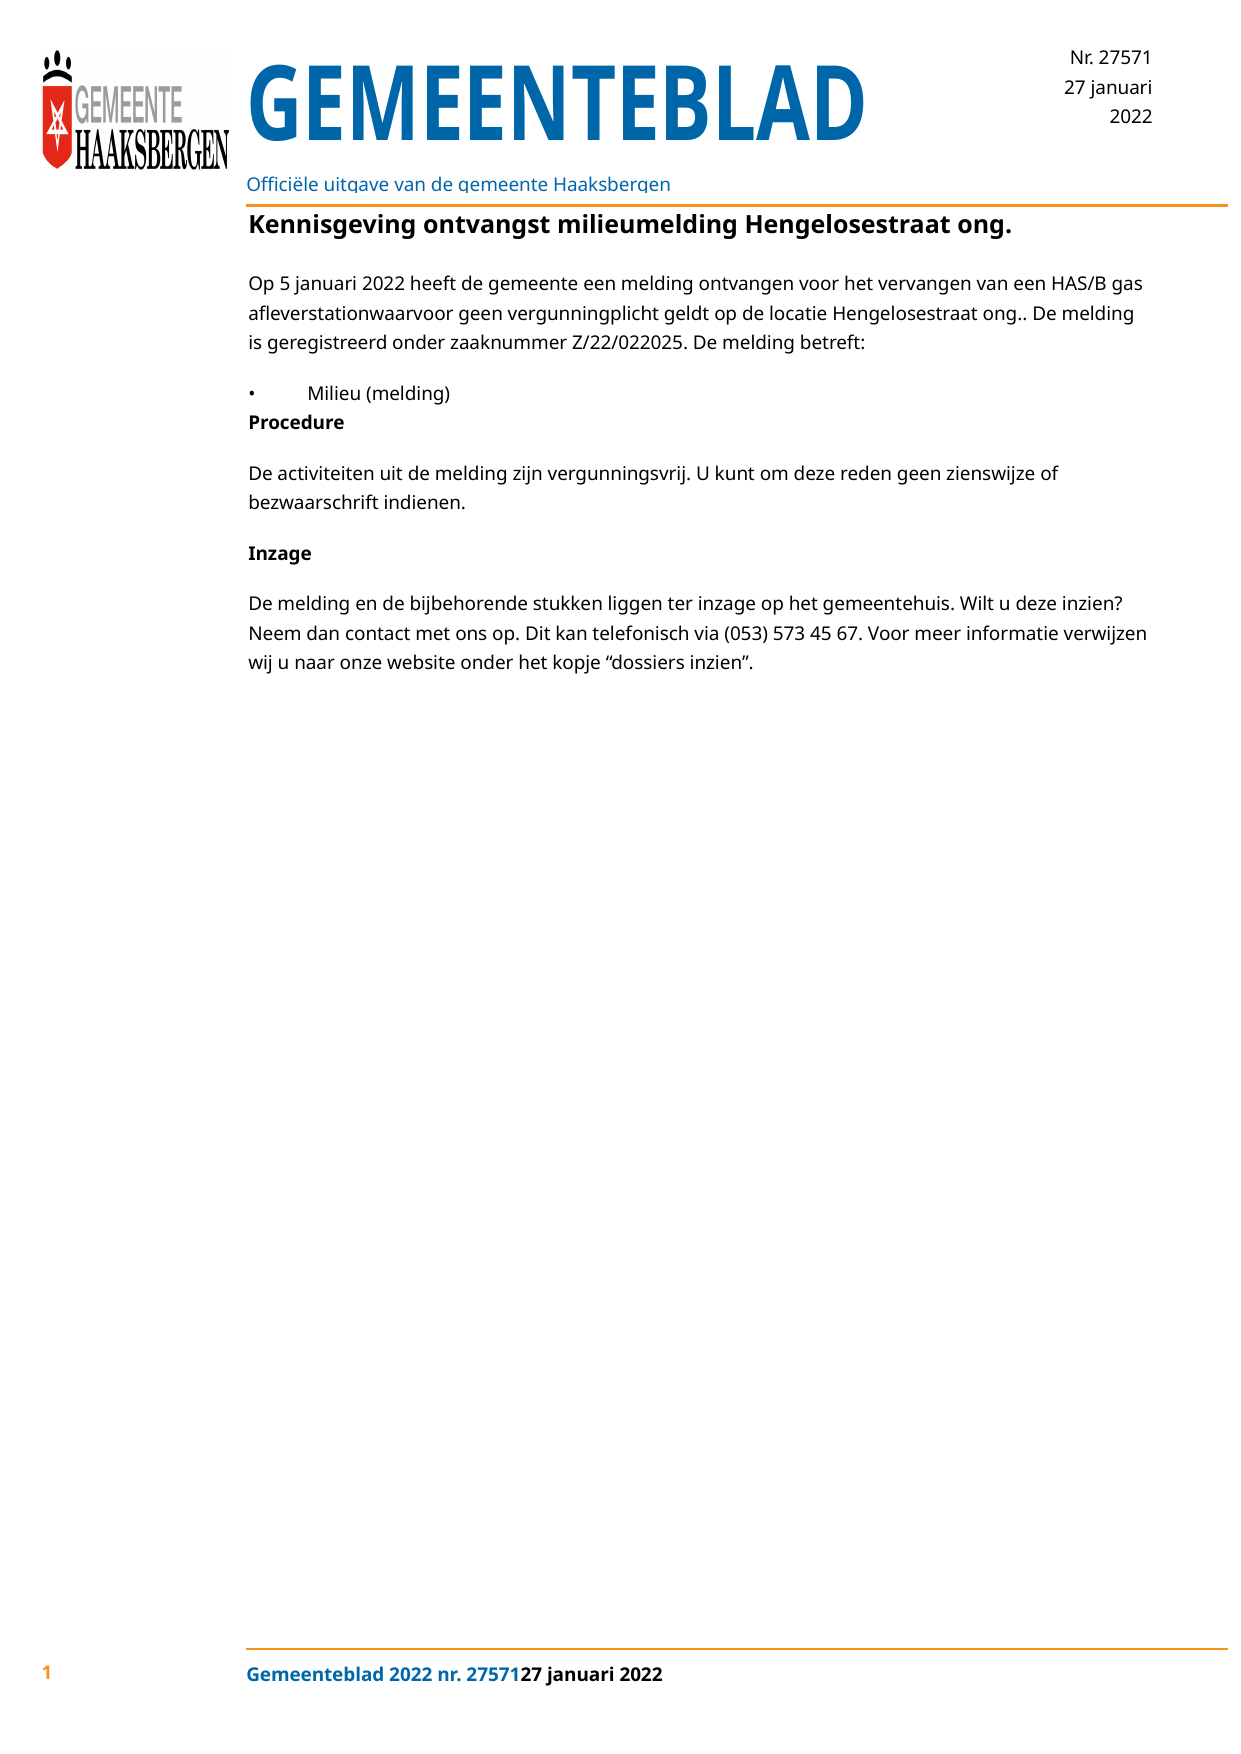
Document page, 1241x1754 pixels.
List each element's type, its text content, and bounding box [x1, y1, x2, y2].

text De melding en de bijbehorende stukken liggen ter inzage op het gemeentehuis. Wilt u deze inzien? Neem dan contact met ons op. Dit kan telefonisch via (053) 573 45 67. Voor meer informatie verwijzen wij u naar onze website onder het kopje “dossiers inzien”. [248, 590, 1152, 675]
text Kennisgeving ontvangst milieumelding Hengelosestraat ong. [248, 207, 1152, 241]
text Op 5 januari 2022 heeft de gemeente een melding ontvangen voor het vervangen van een HAS/B gas afleverstationwaarvoor geen vergunningplicht geldt op de locatie Hengelosestraat ong.. De melding is geregistreerd onder zaaknummer Z/22/022025. De melding betreft: [248, 270, 1152, 355]
text Inzage [248, 540, 1152, 566]
text De activiteiten uit de melding zijn vergunningsvrij. U kunt om deze reden geen zienswijze of bezwaarschrift indienen. [248, 460, 1152, 515]
list Milieu (melding) [248, 380, 1152, 406]
text Procedure [248, 409, 1152, 435]
picture [41, 47, 231, 172]
